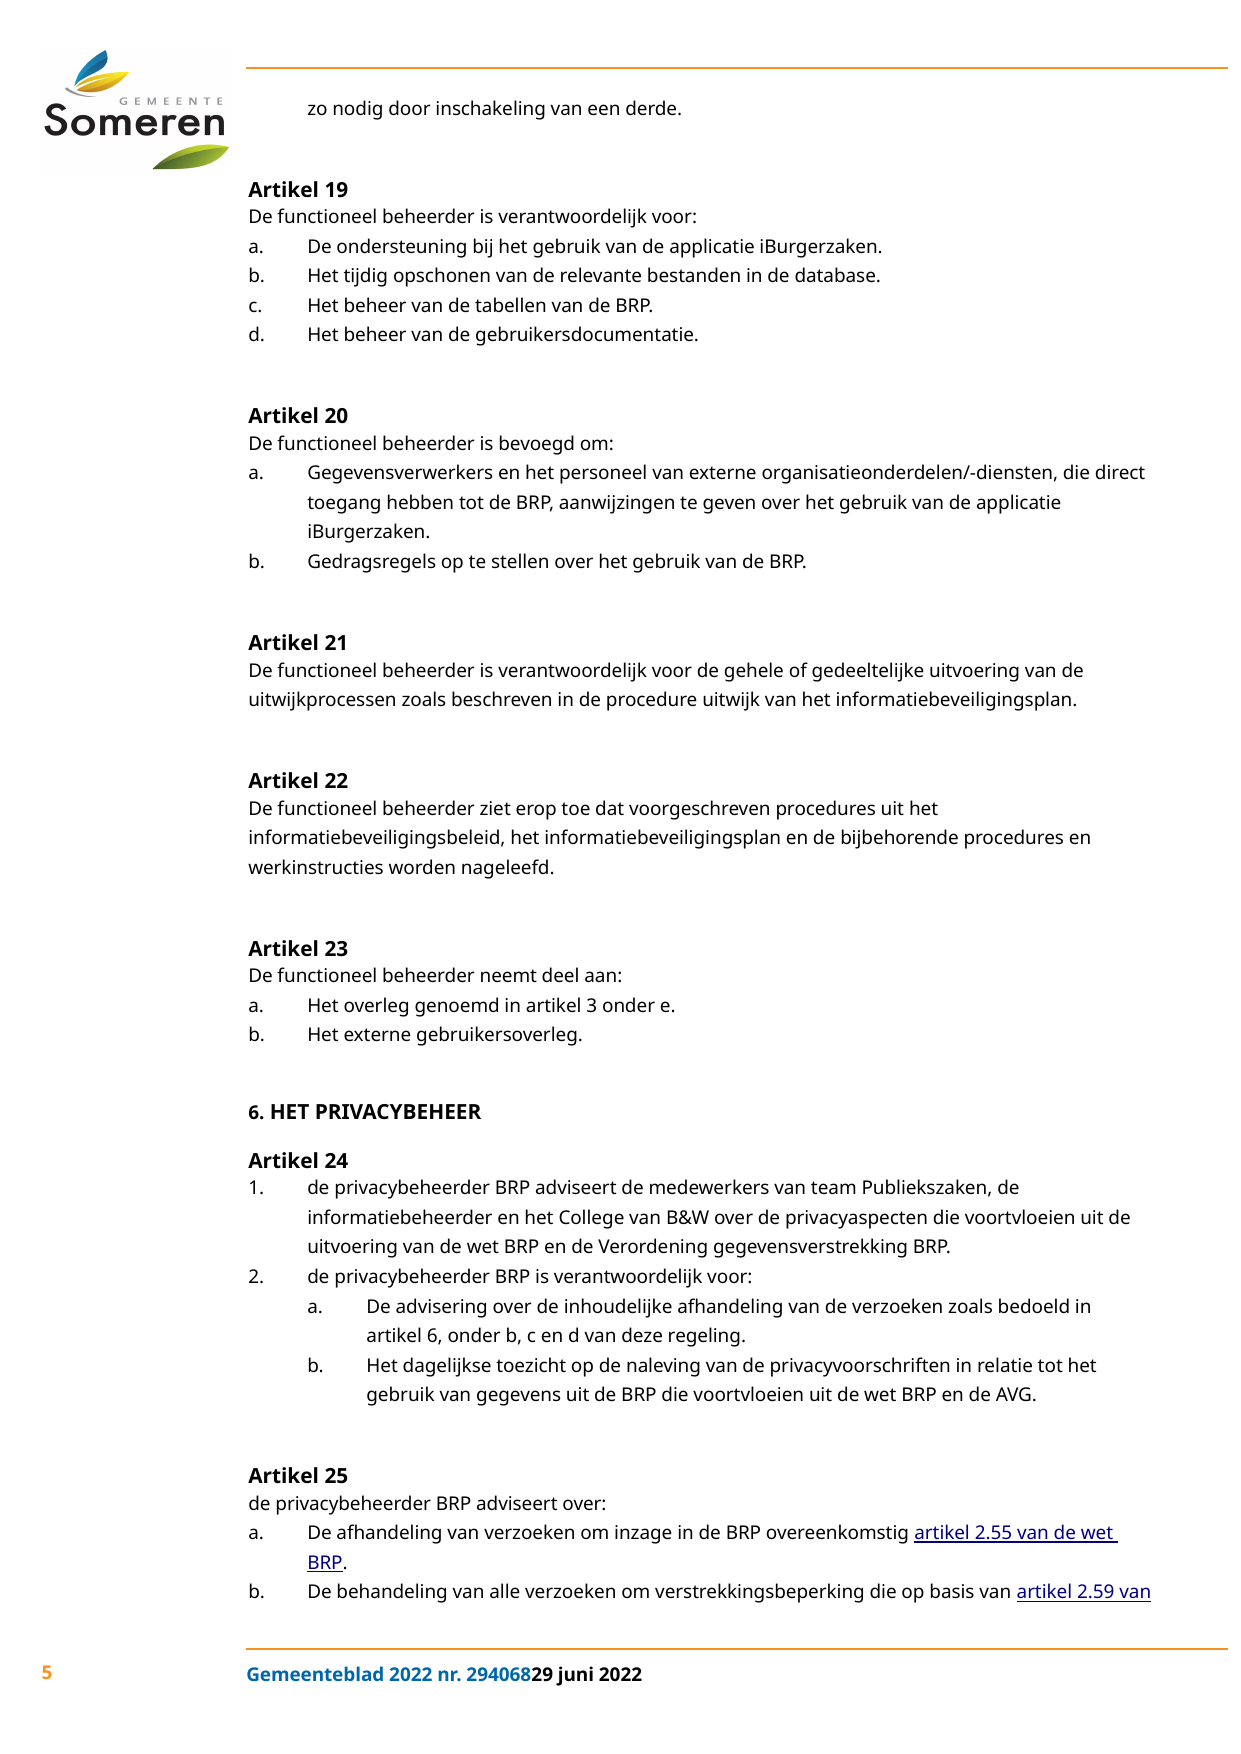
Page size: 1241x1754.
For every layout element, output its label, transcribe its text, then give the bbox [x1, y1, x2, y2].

list zo nodig door inschakeling van een derde. [248, 95, 1152, 121]
list Het tijdig opschonen van de relevante bestanden in de database. [248, 262, 1152, 288]
text de privacybeheerder BRP adviseert over: [248, 1490, 1152, 1516]
list Het dagelijkse toezicht op de naleving van de privacyvoorschriften in relatie tot het gebruik van gegevens uit de BRP die voortvloeien uit de wet BRP en de AVG. [307, 1352, 1152, 1407]
list Gegevensverwerkers en het personeel van externe organisatieonderdelen/-diensten, die direct toegang hebben tot de BRP, aanwijzingen te geven over het gebruik van de applicatie iBurgerzaken. [248, 459, 1152, 544]
text Artikel 21 [248, 628, 1152, 657]
list Gedragsregels op te stellen over het gebruik van de BRP. [248, 548, 1152, 574]
text De functioneel beheerder is verantwoordelijk voor de gehele of gedeeltelijke uitvoering van de uitwijkprocessen zoals beschreven in de procedure uitwijk van het informatiebeveiligingsplan. [248, 657, 1152, 712]
text Artikel 20 [248, 402, 1152, 430]
list De behandeling van alle verzoeken om verstrekkingsbeperking die op basis van artikel 2.59 van [248, 1579, 1152, 1604]
list de privacybeheerder BRP is verantwoordelijk voor: [248, 1263, 1152, 1289]
list De advisering over de inhoudelijke afhandeling van de verzoeken zoals bedoeld in artikel 6, onder b, c en d van deze regeling. [307, 1293, 1152, 1348]
text Artikel 19 [248, 175, 1152, 203]
text De functioneel beheerder ziet erop toe dat voorgeschreven procedures uit het informatiebeveiligingsbeleid, het informatiebeveiligingsplan en de bijbehorende procedures en werkinstructies worden nageleefd. [248, 795, 1152, 880]
text 6. HET PRIVACYBEHEER [248, 1097, 1152, 1125]
text Artikel 22 [248, 766, 1152, 795]
list Het externe gebruikersoverleg. [248, 1022, 1152, 1047]
list Het beheer van de gebruikersdocumentatie. [248, 322, 1152, 347]
text Artikel 25 [248, 1462, 1152, 1490]
list De afhandeling van verzoeken om inzage in de BRP overeenkomstig artikel 2.55 van de wet BRP. [248, 1519, 1152, 1575]
picture [41, 47, 231, 172]
text De functioneel beheerder is verantwoordelijk voor: [248, 203, 1152, 229]
text De functioneel beheerder is bevoegd om: [248, 430, 1152, 456]
list Het beheer van de tabellen van de BRP. [248, 292, 1152, 318]
list Het overleg genoemd in artikel 3 onder e. [248, 992, 1152, 1018]
text Artikel 23 [248, 934, 1152, 962]
list De ondersteuning bij het gebruik van de applicatie iBurgerzaken. [248, 233, 1152, 258]
list de privacybeheerder BRP adviseert de medewerkers van team Publiekszaken, de informatiebeheerder en het College van B&W over de privacyaspecten die voortvloeien uit de uitvoering van de wet BRP en de Verordening gegevensverstrekking BRP. [248, 1174, 1152, 1259]
text Artikel 24 [248, 1146, 1152, 1174]
text De functioneel beheerder neemt deel aan: [248, 962, 1152, 988]
